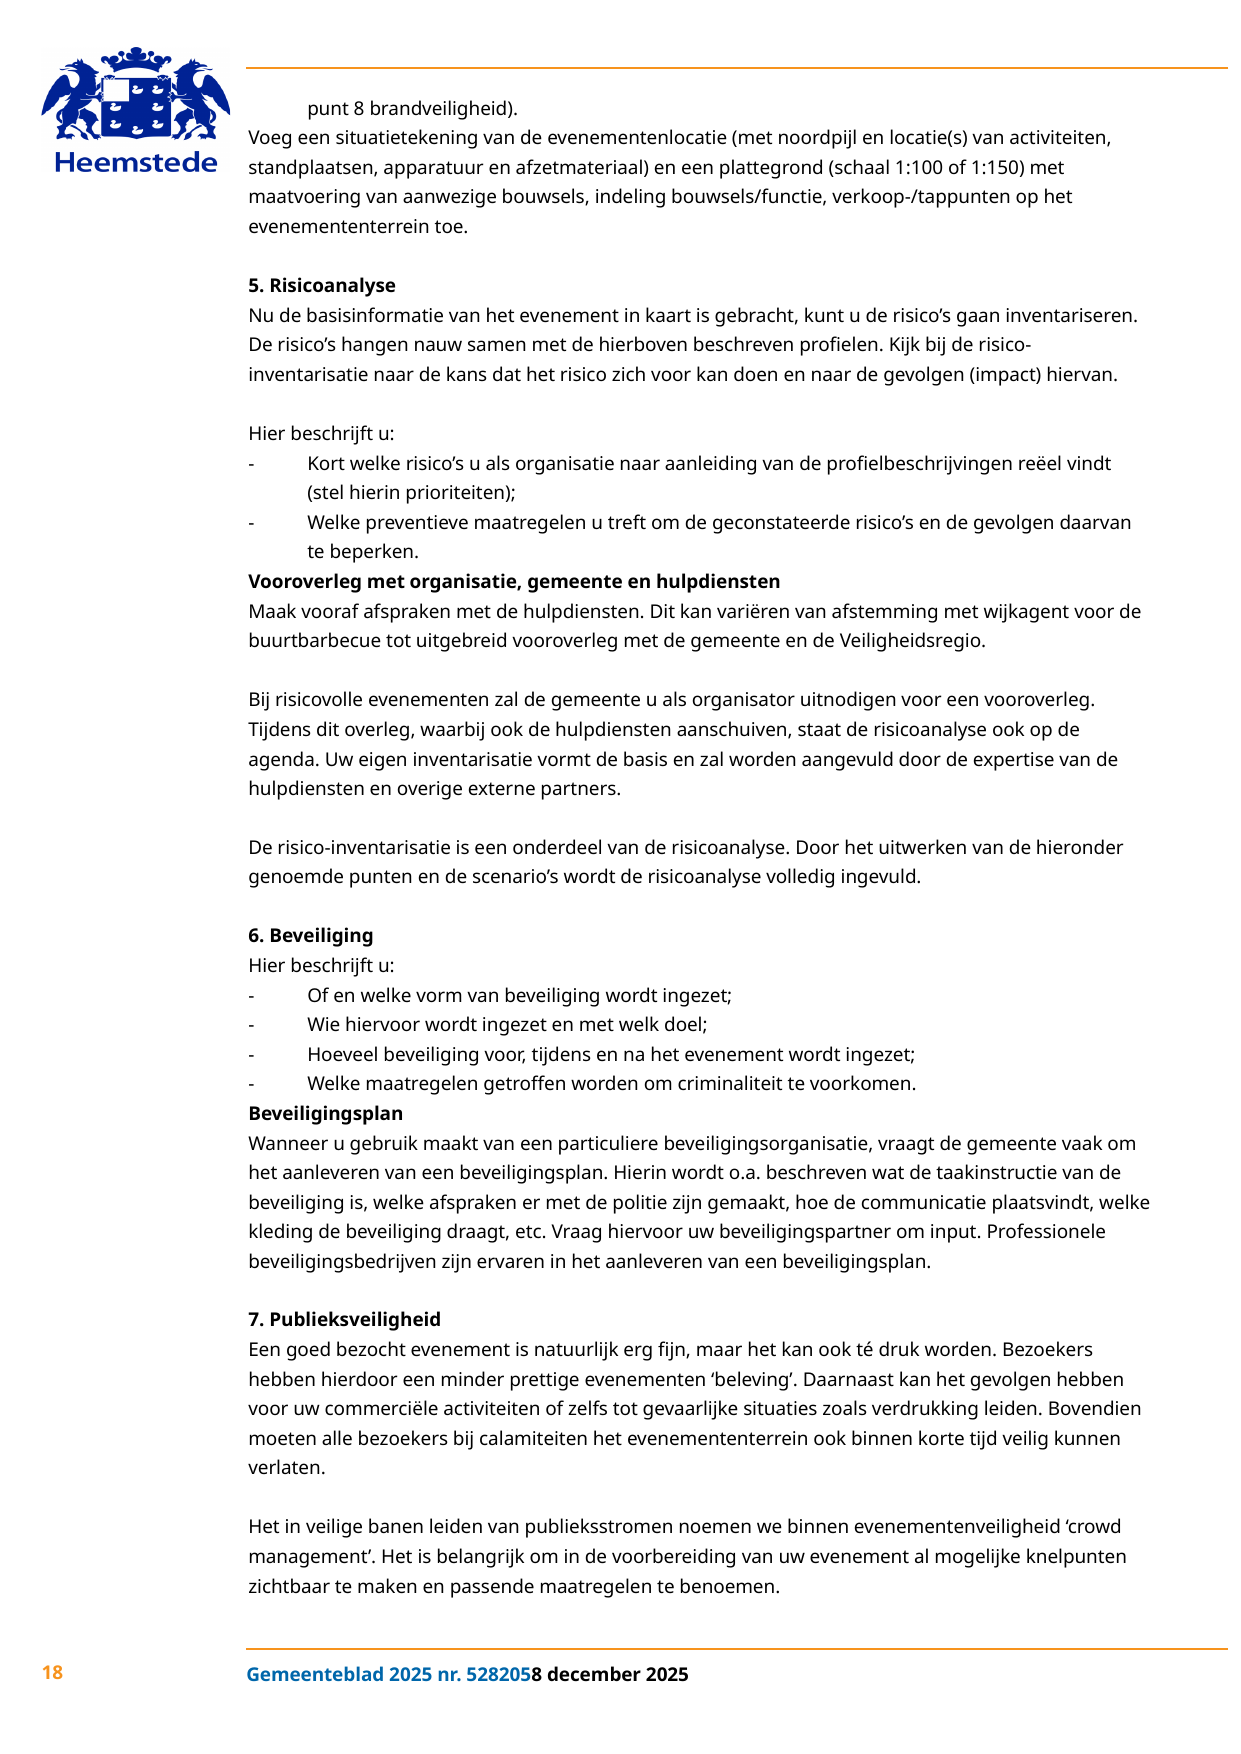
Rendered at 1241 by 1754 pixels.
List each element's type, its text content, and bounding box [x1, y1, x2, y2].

list Of en welke vorm van beveiliging wordt ingezet; [248, 982, 1152, 1007]
text Een goed bezocht evenement is natuurlijk erg fijn, maar het kan ook té druk worden. Bezoekers hebben hierdoor een minder prettige evenementen ‘beleving’. Daarnaast kan het gevolgen hebben voor uw commerciële activiteiten of zelfs tot gevaarlijke situaties zoals verdrukking leiden. Bovendien moeten alle bezoekers bij calamiteiten het evenemententerrein ook binnen korte tijd veilig kunnen verlaten. [248, 1336, 1152, 1480]
text 7. Publieksveiligheid [248, 1307, 1152, 1332]
list Hoeveel beveiliging voor, tijdens en na het evenement wordt ingezet; [248, 1041, 1152, 1067]
list punt 8 brandveiligheid). [248, 95, 1152, 121]
table_header Beveiligingsplan Wanneer u gebruik maakt van een particuliere beveiligingsorganisatie, vraagt de gemeente vaak om het aanleveren van een beveiligingsplan. Hierin wordt o.a. beschreven wat de taakinstructie van de beveiliging is, welke afspraken er met de politie zijn gemaakt, hoe de communicatie plaatsvindt, welke kleding de beveiliging draagt, etc. Vraag hiervoor uw beveiligingspartner om input. Professionele beveiligingsbedrijven zijn ervaren in het aanleveren van een beveiligingsplan. [248, 1100, 1152, 1274]
list Welke maatregelen getroffen worden om criminaliteit te voorkomen. [248, 1071, 1152, 1096]
picture [41, 47, 231, 172]
list Wie hiervoor wordt ingezet en met welk doel; [248, 1011, 1152, 1037]
table_header Vooroverleg met organisatie, gemeente en hulpdiensten Maak vooraf afspraken met de hulpdiensten. Dit kan variëren van afstemming met wijkagent voor de buurtbarbecue tot uitgebreid vooroverleg met de gemeente en de Veiligheidsregio. Bij risicovolle evenementen zal de gemeente u als organisator uitnodigen voor een vooroverleg. Tijdens dit overleg, waarbij ook de hulpdiensten aanschuiven, staat de risicoanalyse ook op de agenda. Uw eigen inventarisatie vormt de basis en zal worden aangevuld door de expertise van de hulpdiensten en overige externe partners. [248, 568, 1152, 801]
list Welke preventieve maatregelen u treft om de geconstateerde risico’s en de gevolgen daarvan te beperken. [248, 509, 1152, 564]
text De risico-inventarisatie is een onderdeel van de risicoanalyse. Door het uitwerken van de hieronder genoemde punten en de scenario’s wordt de risicoanalyse volledig ingevuld. [248, 834, 1152, 889]
text Het in veilige banen leiden van publieksstromen noemen we binnen evenementenveiligheid ‘crowd management’. Het is belangrijk om in de voorbereiding van uw evenement al mogelijke knelpunten zichtbaar te maken en passende maatregelen te benoemen. [248, 1514, 1152, 1599]
text Hier beschrijft u: [248, 420, 1152, 446]
list Kort welke risico’s u als organisatie naar aanleiding van de profielbeschrijvingen reëel vindt (stel hierin prioriteiten); [248, 450, 1152, 505]
text Hier beschrijft u: [248, 952, 1152, 978]
text 5. Risicoanalyse [248, 272, 1152, 298]
text Nu de basisinformatie van het evenement in kaart is gebracht, kunt u de risico’s gaan inventariseren. De risico’s hangen nauw samen met de hierboven beschreven profielen. Kijk bij de risico- inventarisatie naar de kans dat het risico zich voor kan doen en naar de gevolgen (impact) hiervan. [248, 302, 1152, 387]
text Voeg een situatietekening van de evenementenlocatie (met noordpijl en locatie(s) van activiteiten, standplaatsen, apparatuur en afzetmateriaal) en een plattegrond (schaal 1:100 of 1:150) met maatvoering van aanwezige bouwsels, indeling bouwsels/functie, verkoop-/tappunten op het evenemententerrein toe. [248, 124, 1152, 239]
text 6. Beveiliging [248, 923, 1152, 948]
